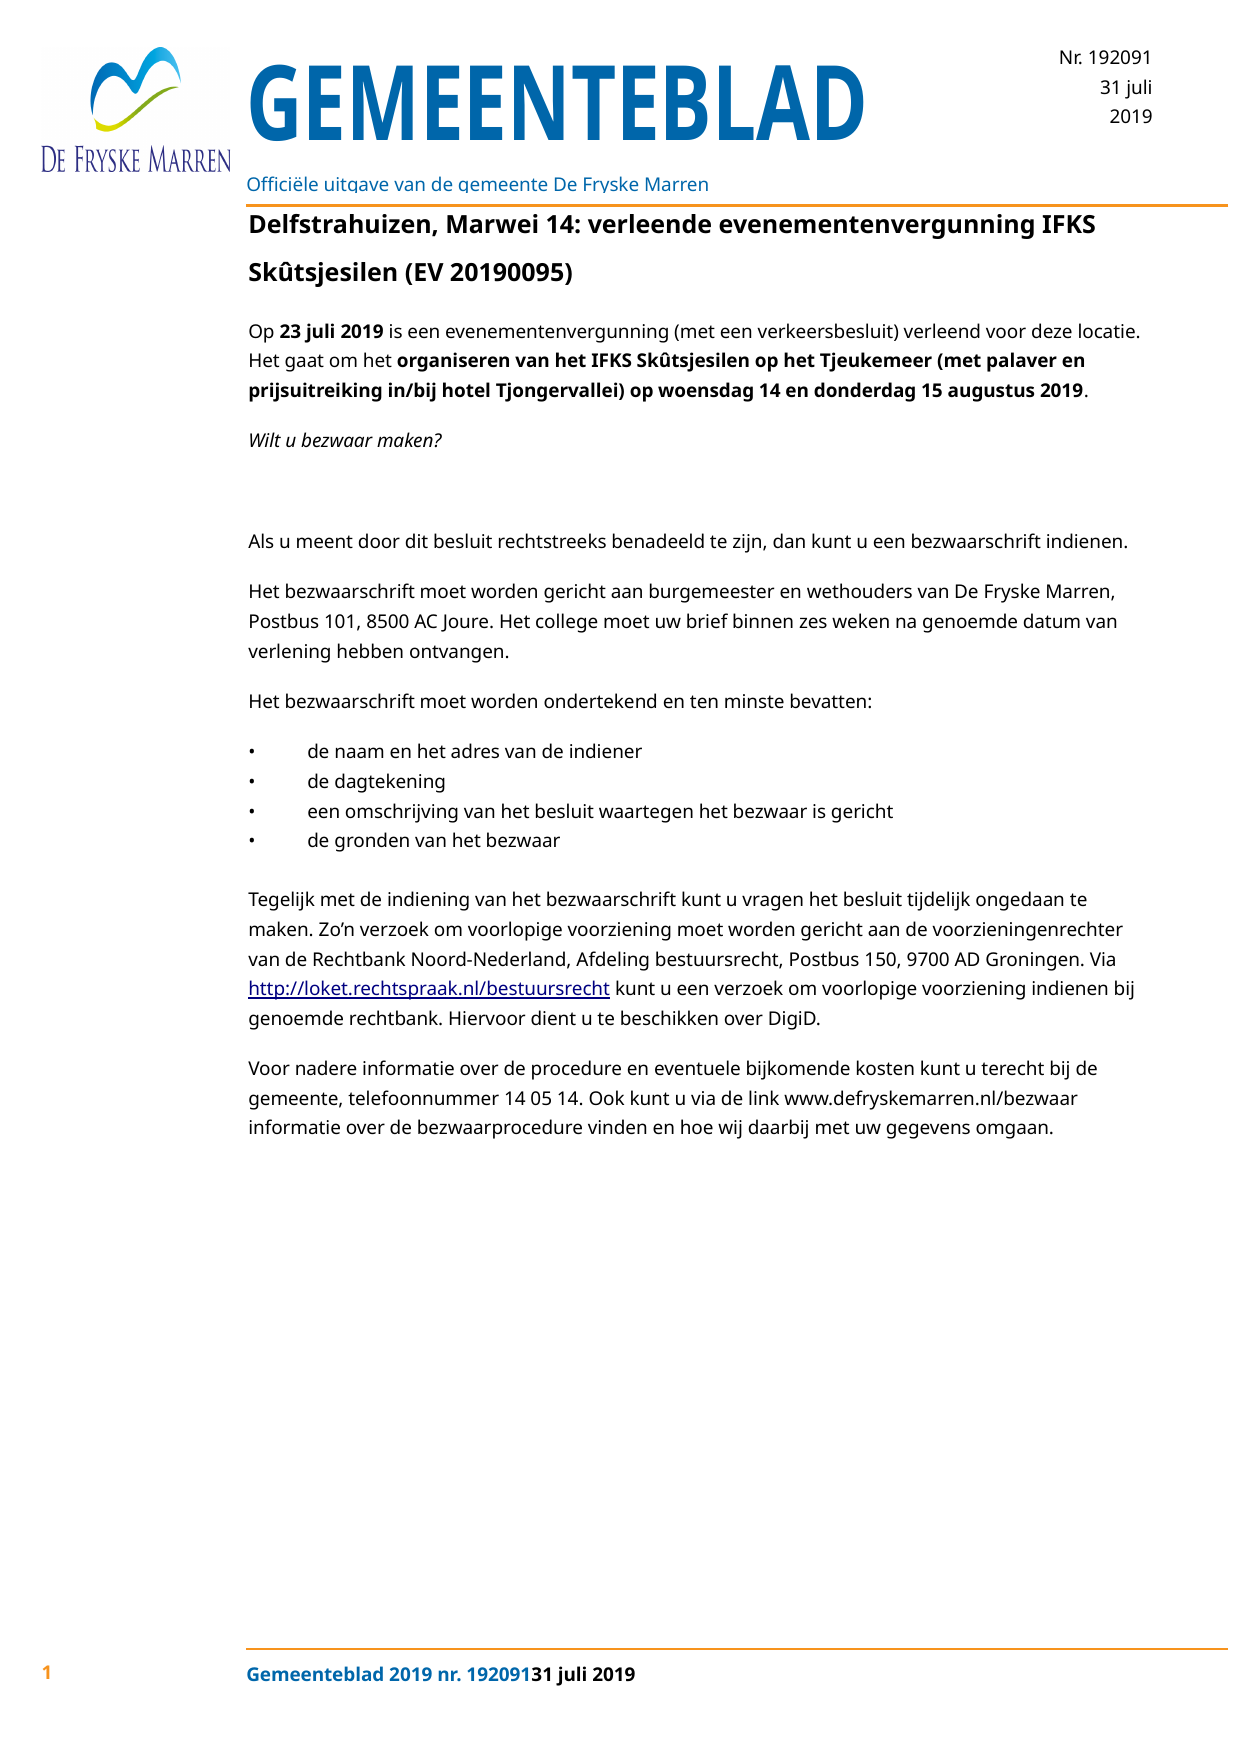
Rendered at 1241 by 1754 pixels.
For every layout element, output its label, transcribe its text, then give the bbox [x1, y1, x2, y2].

text Voor nadere informatie over de procedure en eventuele bijkomende kosten kunt u terecht bij de gemeente, telefoonnummer 14 05 14. Ook kunt u via de link www.defryskemarren.nl/bezwaar informatie over de bezwaarprocedure vinden en hoe wij daarbij met uw gegevens omgaan. [248, 1055, 1152, 1140]
picture [41, 47, 231, 172]
text Tegelijk met de indiening van het bezwaarschrift kunt u vragen het besluit tijdelijk ongedaan te maken. Zo’n verzoek om voorlopige voorziening moet worden gericht aan de voorzieningenrechter van de Rechtbank Noord-Nederland, Afdeling bestuursrecht, Postbus 150, 9700 AD Groningen. Via http://loket.rechtspraak.nl/bestuursrecht kunt u een verzoek om voorlopige voorziening indienen bij genoemde rechtbank. Hiervoor dient u te beschikken over DigiD. [248, 887, 1152, 1031]
list de gronden van het bezwaar [248, 827, 1152, 853]
text Delfstrahuizen, Marwei 14: verleende evenementenvergunning IFKS Skûtsjesilen (EV 20190095) [248, 207, 1152, 288]
text Het bezwaarschrift moet worden gericht aan burgemeester en wethouders van De Fryske Marren, Postbus 101, 8500 AC Joure. Het college moet uw brief binnen zes weken na genoemde datum van verlening hebben ontvangen. [248, 579, 1152, 664]
text Als u meent door dit besluit rechtstreeks benadeeld te zijn, dan kunt u een bezwaarschrift indienen. [248, 528, 1152, 554]
list de dagtekening [248, 768, 1152, 794]
text Het bezwaarschrift moet worden ondertekend en ten minste bevatten: [248, 688, 1152, 714]
list de naam en het adres van de indiener [248, 739, 1152, 764]
text Op 23 juli 2019 is een evenementenvergunning (met een verkeersbesluit) verleend voor deze locatie. Het gaat om het organiseren van het IFKS Skûtsjesilen op het Tjeukemeer (met palaver en prijsuitreiking in/bij hotel Tjongervallei) op woensdag 14 en donderdag 15 augustus 2019. [248, 318, 1152, 403]
list een omschrijving van het besluit waartegen het bezwaar is gericht [248, 798, 1152, 824]
text Wilt u bezwaar maken? [248, 427, 1152, 453]
